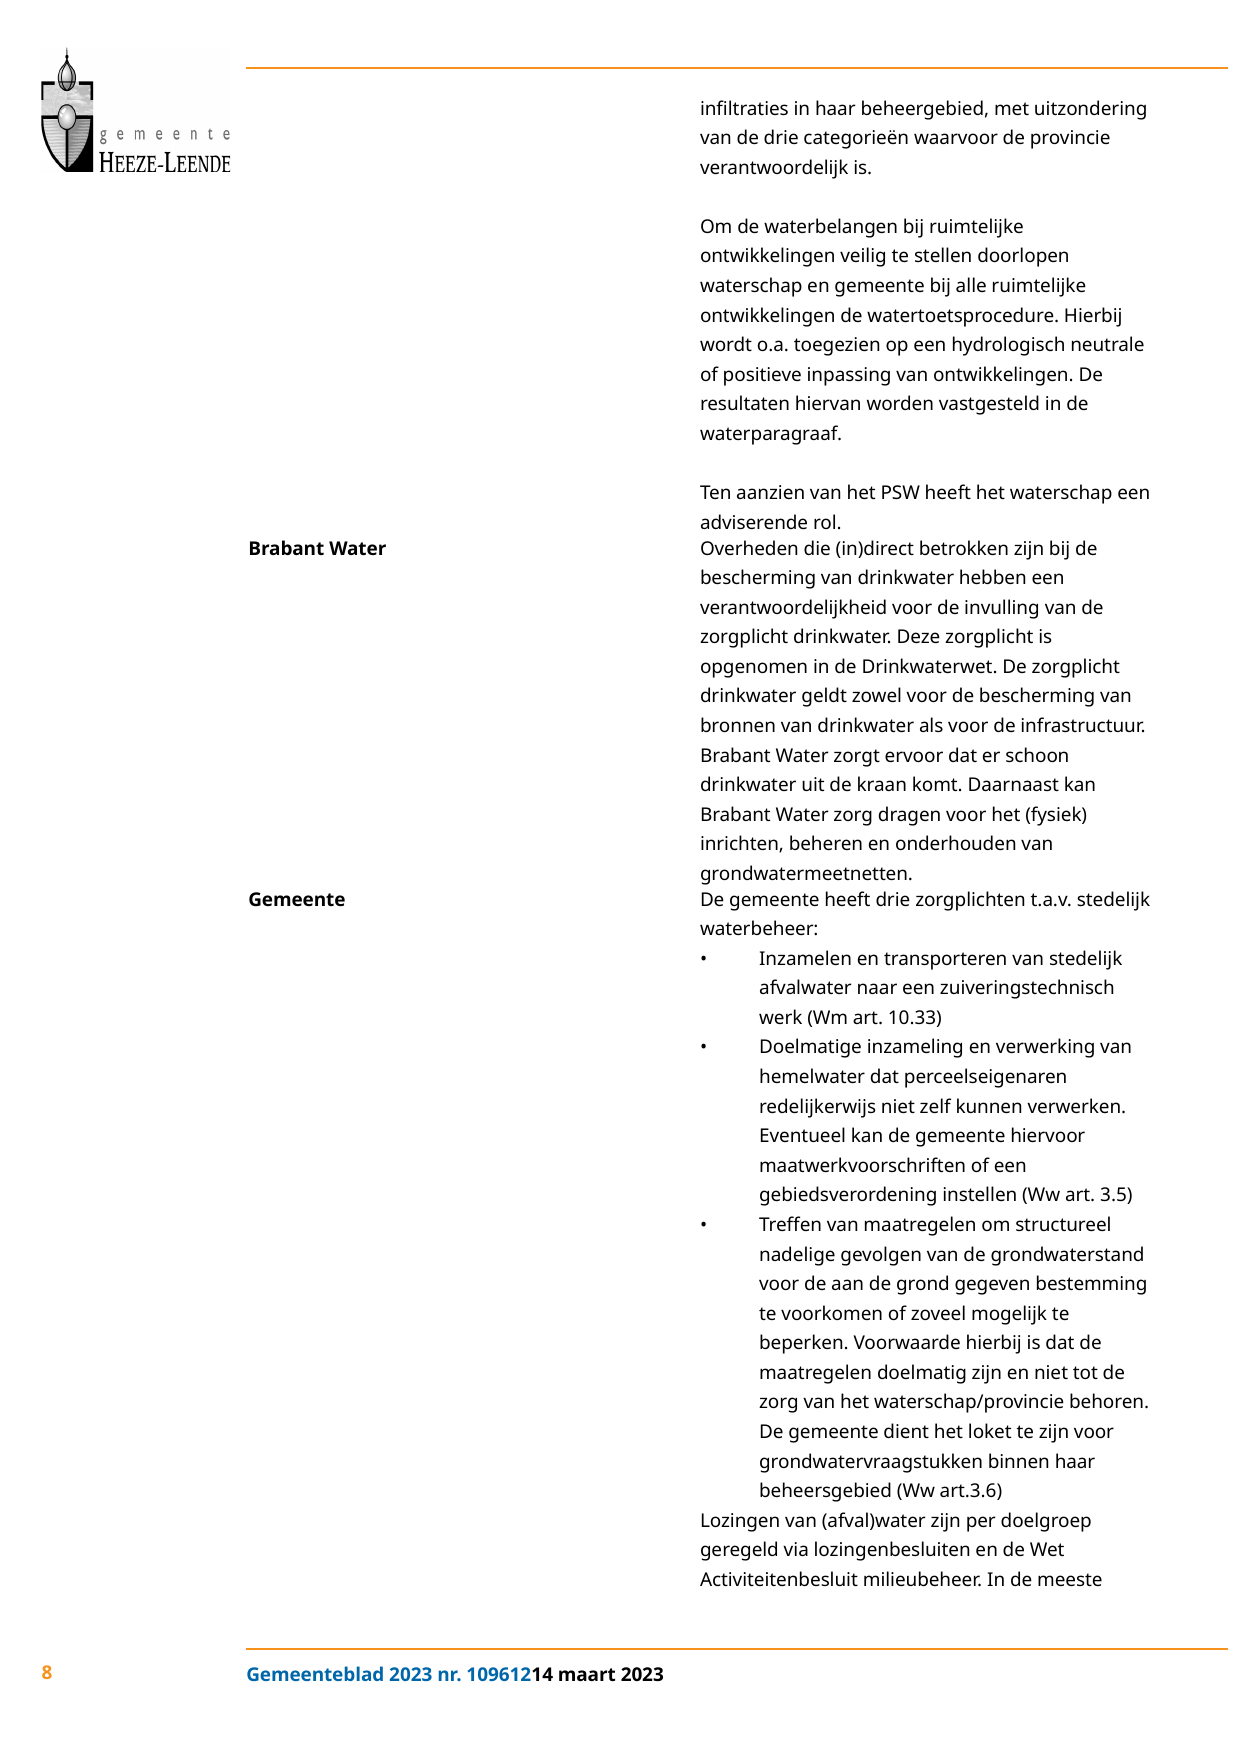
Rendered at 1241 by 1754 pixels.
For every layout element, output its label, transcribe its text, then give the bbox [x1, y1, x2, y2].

table_cell Gemeente [248, 886, 700, 1592]
table_cell [248, 95, 700, 535]
picture [41, 47, 231, 172]
table_cell Overheden die (in)direct betrokken zijn bij de bescherming van drinkwater hebben een verantwoordelijkheid voor de invulling van de zorgplicht drinkwater. Deze zorgplicht is opgenomen in de Drinkwaterwet. De zorgplicht drinkwater geldt zowel voor de bescherming van bronnen van drinkwater als voor de infrastructuur. Brabant Water zorgt ervoor dat er schoon drinkwater uit de kraan komt. Daarnaast kan Brabant Water zorg dragen voor het (fysiek) inrichten, beheren en onderhouden van grondwatermeetnetten. [700, 535, 1152, 886]
table_cell infiltraties in haar beheergebied, met uitzondering van de drie categorieën waarvoor de provincie verantwoordelijk is. Om de waterbelangen bij ruimtelijke ontwikkelingen veilig te stellen doorlopen waterschap en gemeente bij alle ruimtelijke ontwikkelingen de watertoetsprocedure. Hierbij wordt o.a. toegezien op een hydrologisch neutrale of positieve inpassing van ontwikkelingen. De resultaten hiervan worden vastgesteld in de waterparagraaf. Ten aanzien van het PSW heeft het waterschap een adviserende rol. [700, 95, 1152, 535]
table_cell Brabant Water [248, 535, 700, 886]
table_cell De gemeente heeft drie zorgplichten t.a.v. stedelijk waterbeheer: Inzamelen en transporteren van stedelijk afvalwater naar een zuiveringstechnisch werk (Wm art. 10.33) Doelmatige inzameling en verwerking van hemelwater dat perceelseigenaren redelijkerwijs niet zelf kunnen verwerken. Eventueel kan de gemeente hiervoor maatwerkvoorschriften of een gebiedsverordening instellen (Ww art. 3.5) Treffen van maatregelen om structureel nadelige gevolgen van de grondwaterstand voor de aan de grond gegeven bestemming te voorkomen of zoveel mogelijk te beperken. Voorwaarde hierbij is dat de maatregelen doelmatig zijn en niet tot de zorg van het waterschap/provincie behoren. De gemeente dient het loket te zijn voor grondwatervraagstukken binnen haar beheersgebied (Ww art.3.6) Lozingen van (afval)water zijn per doelgroep geregeld via lozingenbesluiten en de Wet Activiteitenbesluit milieubeheer. In de meeste [700, 886, 1152, 1592]
